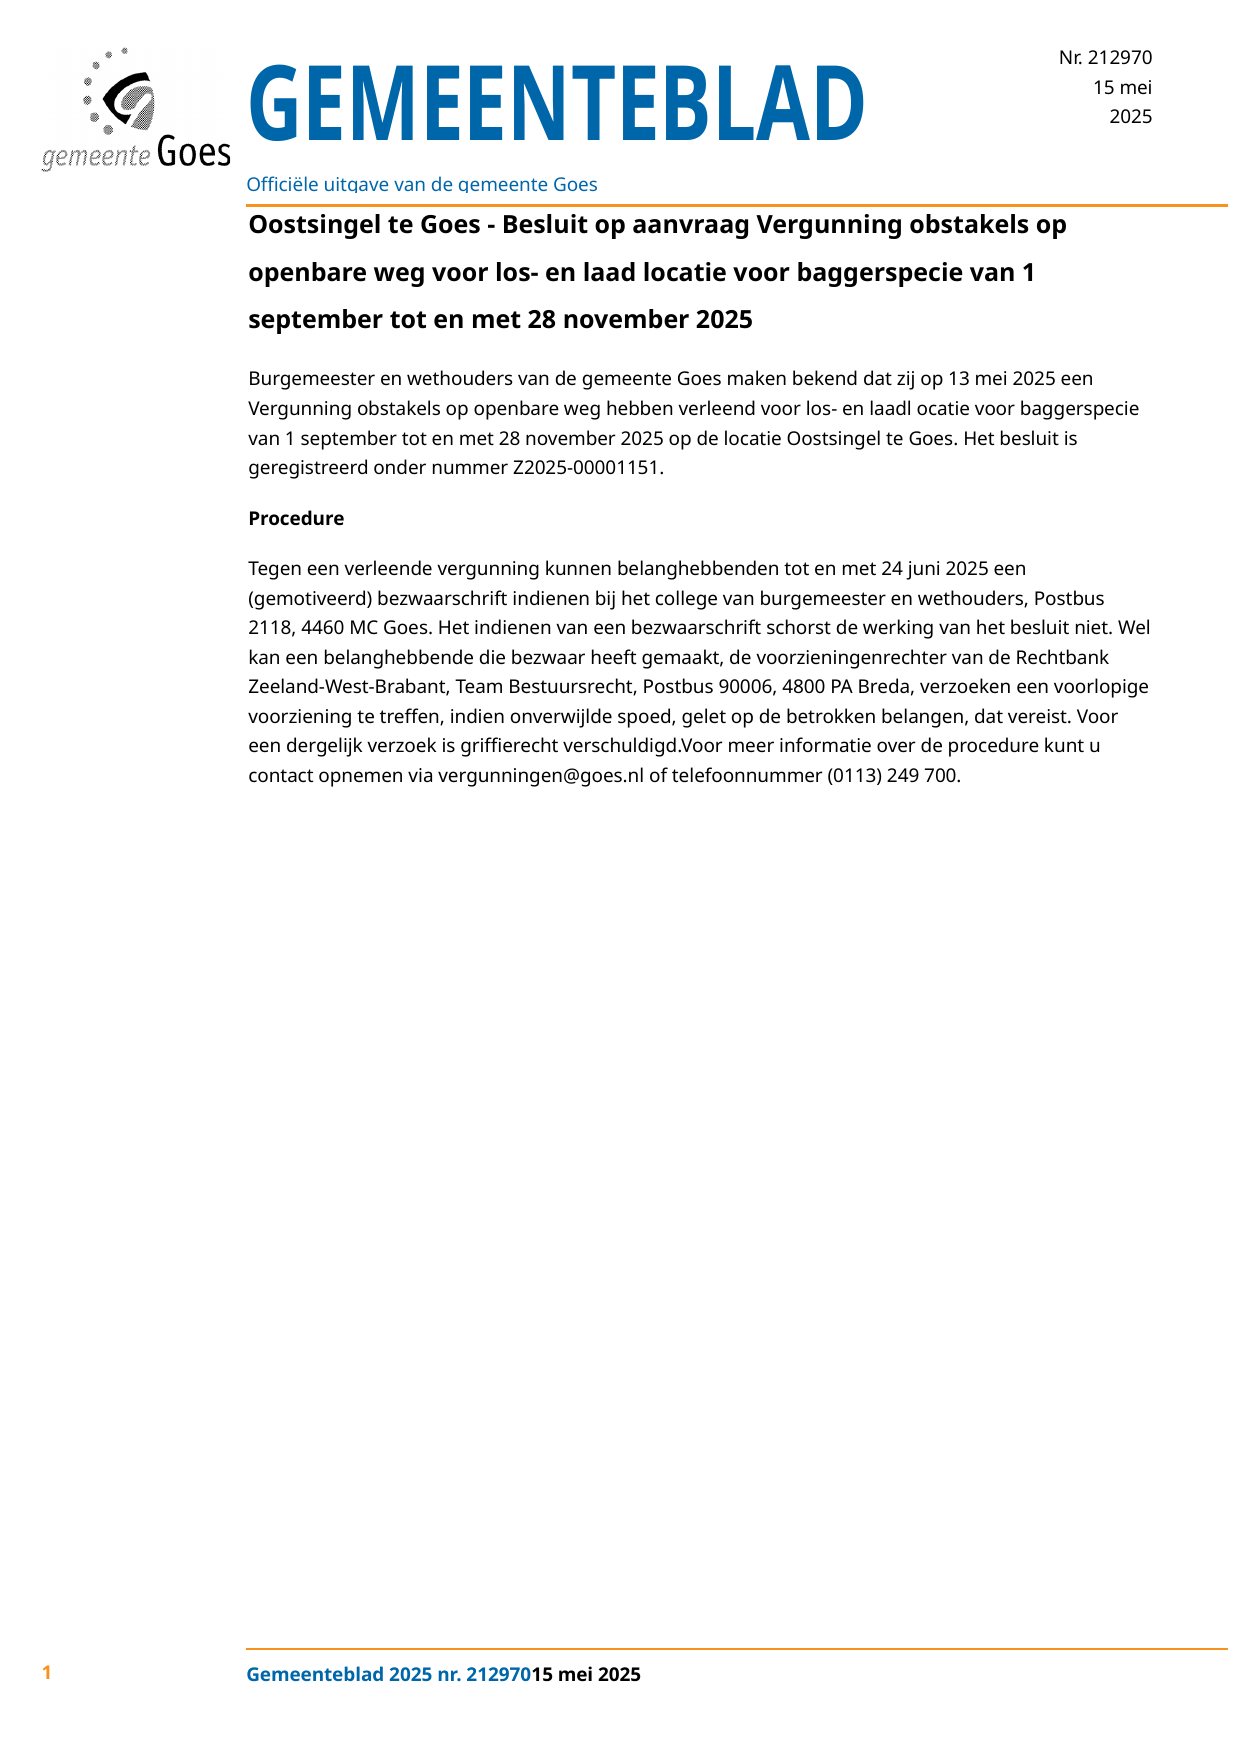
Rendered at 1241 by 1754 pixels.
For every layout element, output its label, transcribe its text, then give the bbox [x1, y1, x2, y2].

picture [41, 47, 231, 172]
text Tegen een verleende vergunning kunnen belanghebbenden tot en met 24 juni 2025 een (gemotiveerd) bezwaarschrift indienen bij het college van burgemeester en wethouders, Postbus 2118, 4460 MC Goes. Het indienen van een bezwaarschrift schorst de werking van het besluit niet. Wel kan een belanghebbende die bezwaar heeft gemaakt, de voorzieningenrechter van de Rechtbank Zeeland-West-Brabant, Team Bestuursrecht, Postbus 90006, 4800 PA Breda, verzoeken een voorlopige voorziening te treffen, indien onverwijlde spoed, gelet op de betrokken belangen, dat vereist. Voor een dergelijk verzoek is griffierecht verschuldigd.Voor meer informatie over de procedure kunt u contact opnemen via vergunningen@goes.nl of telefoonnummer (0113) 249 700. [248, 555, 1152, 788]
text Oostsingel te Goes - Besluit op aanvraag Vergunning obstakels op openbare weg voor los- en laad locatie voor baggerspecie van 1 september tot en met 28 november 2025 [248, 207, 1152, 336]
text Burgemeester en wethouders van de gemeente Goes maken bekend dat zij op 13 mei 2025 een Vergunning obstakels op openbare weg hebben verleend voor los- en laadl ocatie voor baggerspecie van 1 september tot en met 28 november 2025 op de locatie Oostsingel te Goes. Het besluit is geregistreerd onder nummer Z2025-00001151. [248, 366, 1152, 480]
text Procedure [248, 505, 1152, 530]
